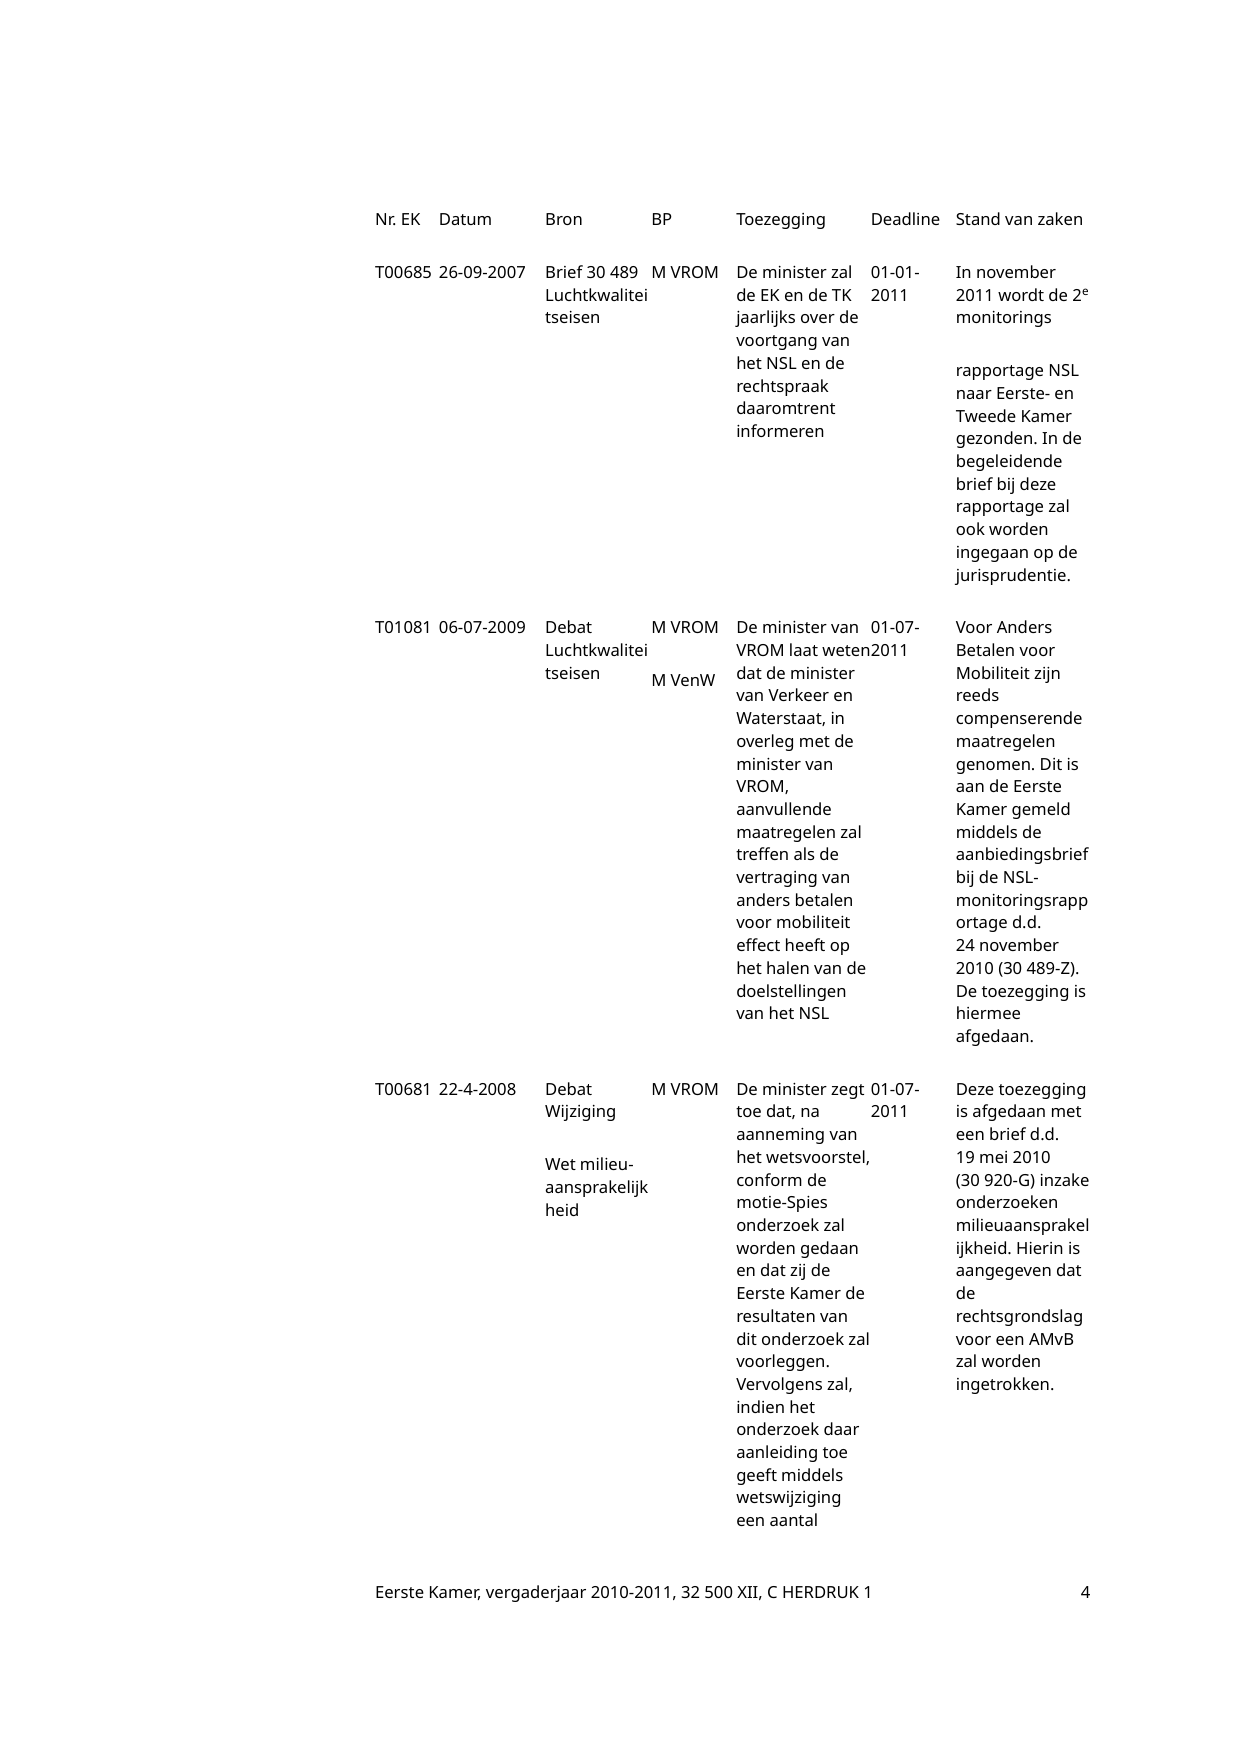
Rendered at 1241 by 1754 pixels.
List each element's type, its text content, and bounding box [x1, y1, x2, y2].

table_cell M VROM [651, 1077, 736, 1531]
table_header Nr. EK [375, 208, 439, 261]
table_cell M VROM [651, 261, 736, 616]
table_cell Deze toezegging is afgedaan met een brief d.d. 19 mei 2010 (30 920-G) inzake onderzoeken milieuaansprakelijkheid. Hierin is aangegeven dat de rechtsgrondslag voor een AMvB zal worden ingetrokken. [956, 1077, 1090, 1531]
table_header Stand van zaken [956, 208, 1090, 261]
table_cell 06-07-2009 [439, 616, 545, 1077]
table_cell De minister van VROM laat weten dat de minister van Verkeer en Waterstaat, in overleg met de minister van VROM, aanvullende maatregelen zal treffen als de vertraging van anders betalen voor mobiliteit effect heeft op het halen van de doelstellingen van het NSL [736, 616, 871, 1077]
table_cell Debat Wijziging Wet milieu-aansprakelijkheid [545, 1077, 651, 1531]
table_header Deadline [871, 208, 956, 261]
table_cell Brief 30 489 Luchtkwaliteitseisen [545, 261, 651, 616]
table_cell De minister zegt toe dat, na aanneming van het wetsvoorstel, conform de motie-Spies onderzoek zal worden gedaan en dat zij de Eerste Kamer de resultaten van dit onderzoek zal voorleggen. Vervolgens zal, indien het onderzoek daar aanleiding toe geeft middels wetswijziging een aantal [736, 1077, 871, 1531]
table_cell De minister zal de EK en de TK jaarlijks over de voortgang van het NSL en de rechtspraak daaromtrent informeren [736, 261, 871, 616]
table_cell T00681 [375, 1077, 439, 1531]
table_cell In november 2011 wordt de 2e monitorings rapportage NSL naar Eerste- en Tweede Kamer gezonden. In de begeleidende brief bij deze rapportage zal ook worden ingegaan op de jurisprudentie. [956, 261, 1090, 616]
table_cell 01-07-2011 [871, 616, 956, 1077]
table_cell M VROM M VenW [651, 616, 736, 1077]
table_cell T01081 [375, 616, 439, 1077]
table_cell 01-01-2011 [871, 261, 956, 616]
table_header Toezegging [736, 208, 871, 261]
table_cell Debat Luchtkwaliteitseisen [545, 616, 651, 1077]
table_header BP [651, 208, 736, 261]
table_cell 01-07-2011 [871, 1077, 956, 1531]
table_cell Voor Anders Betalen voor Mobiliteit zijn reeds compenserende maatregelen genomen. Dit is aan de Eerste Kamer gemeld middels de aanbiedingsbrief bij de NSL-monitoringsrapportage d.d. 24 november 2010 (30 489-Z). De toezegging is hiermee afgedaan. [956, 616, 1090, 1077]
table_header Datum [439, 208, 545, 261]
table_cell 26-09-2007 [439, 261, 545, 616]
table_cell T00685 [375, 261, 439, 616]
table_header Bron [545, 208, 651, 261]
table_cell 22-4-2008 [439, 1077, 545, 1531]
